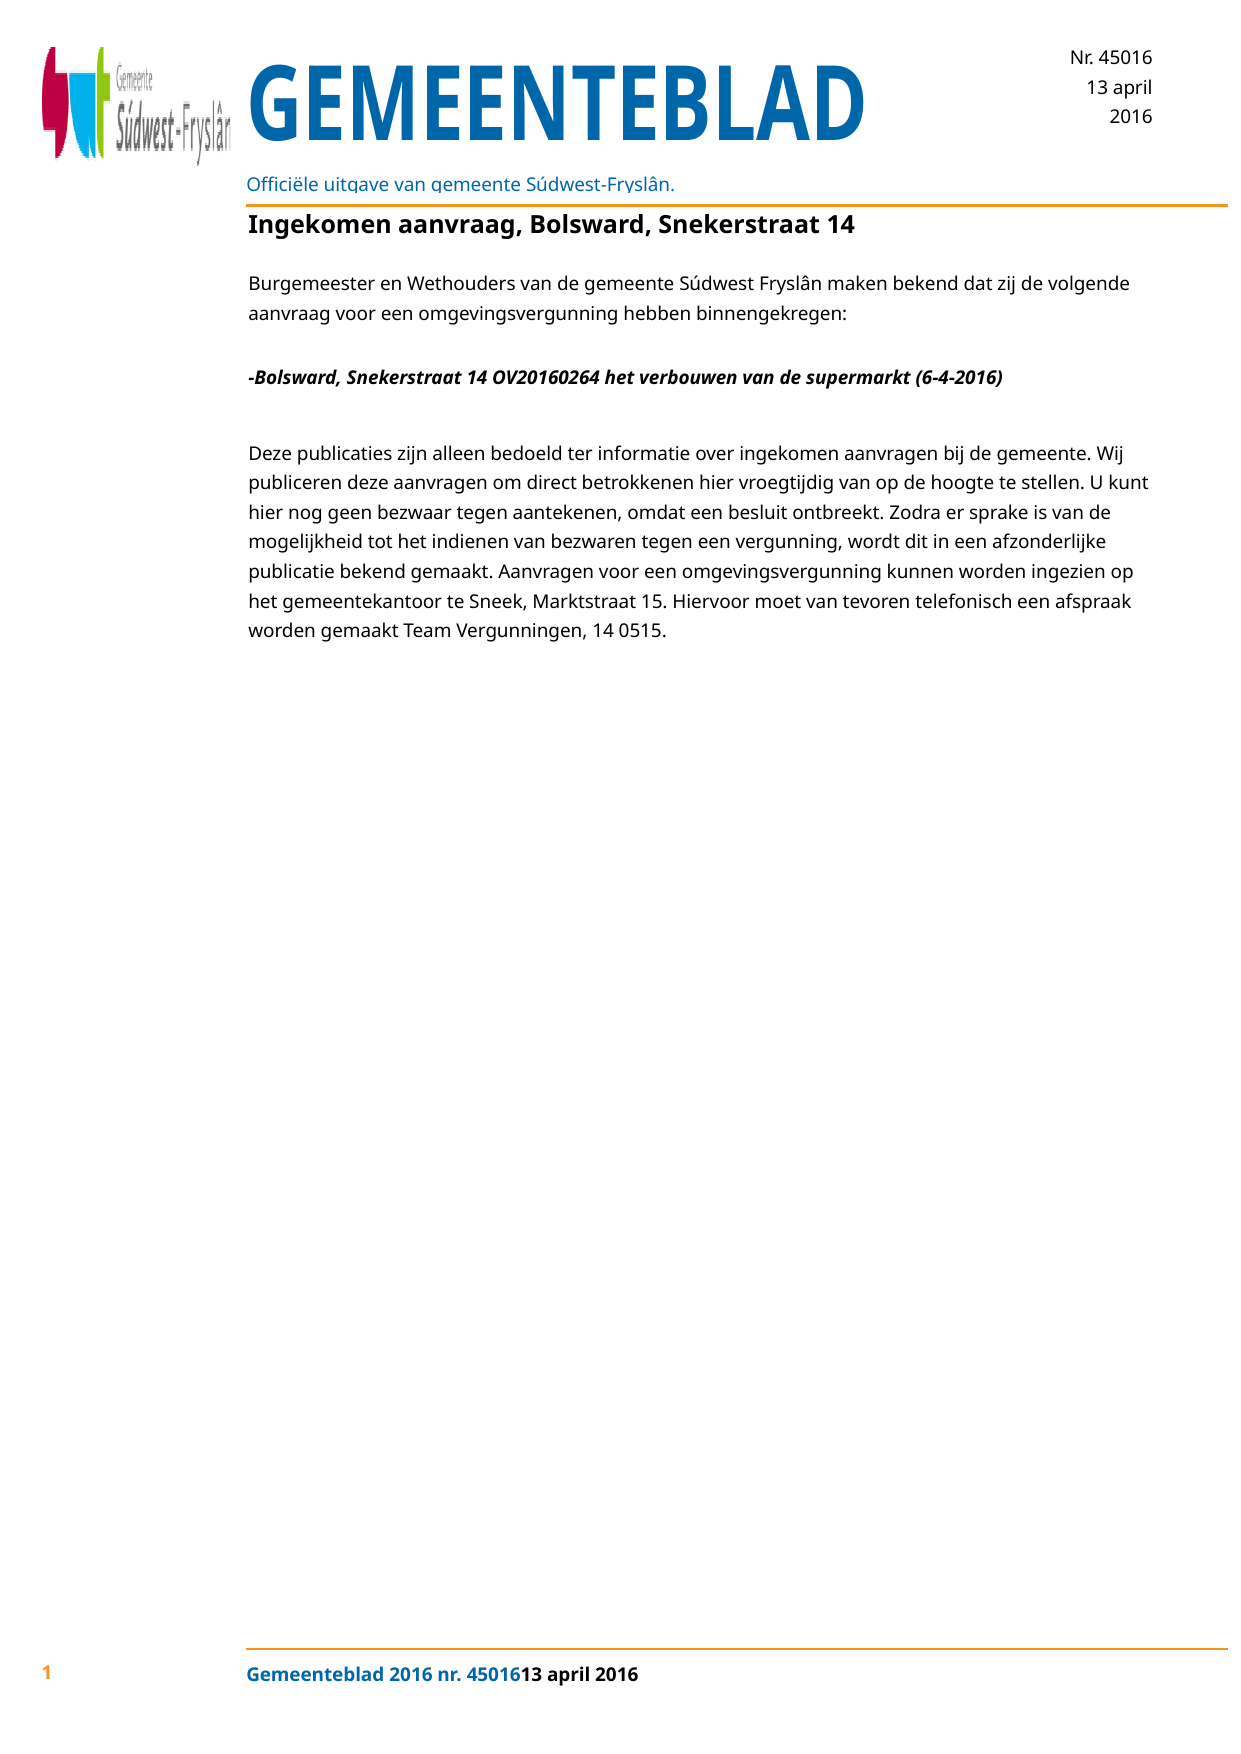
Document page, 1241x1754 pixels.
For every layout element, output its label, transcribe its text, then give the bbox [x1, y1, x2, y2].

text -Bolsward, Snekerstraat 14 OV20160264 het verbouwen van de supermarkt (6-4-2016) [248, 364, 1152, 389]
text Burgemeester en Wethouders van de gemeente Súdwest Fryslân maken bekend dat zij de volgende aanvraag voor een omgevingsvergunning hebben binnengekregen: [248, 270, 1152, 326]
picture [41, 47, 231, 172]
text Ingekomen aanvraag, Bolsward, Snekerstraat 14 [248, 207, 1152, 241]
text Deze publicaties zijn alleen bedoeld ter informatie over ingekomen aanvragen bij de gemeente. Wij publiceren deze aanvragen om direct betrokkenen hier vroegtijdig van op de hoogte te stellen. U kunt hier nog geen bezwaar tegen aantekenen, omdat een besluit ontbreekt. Zodra er sprake is van de mogelijkheid tot het indienen van bezwaren tegen een vergunning, wordt dit in een afzonderlijke publicatie bekend gemaakt. Aanvragen voor een omgevingsvergunning kunnen worden ingezien op het gemeentekantoor te Sneek, Marktstraat 15. Hiervoor moet van tevoren telefonisch een afspraak worden gemaakt Team Vergunningen, 14 0515. [248, 440, 1152, 643]
